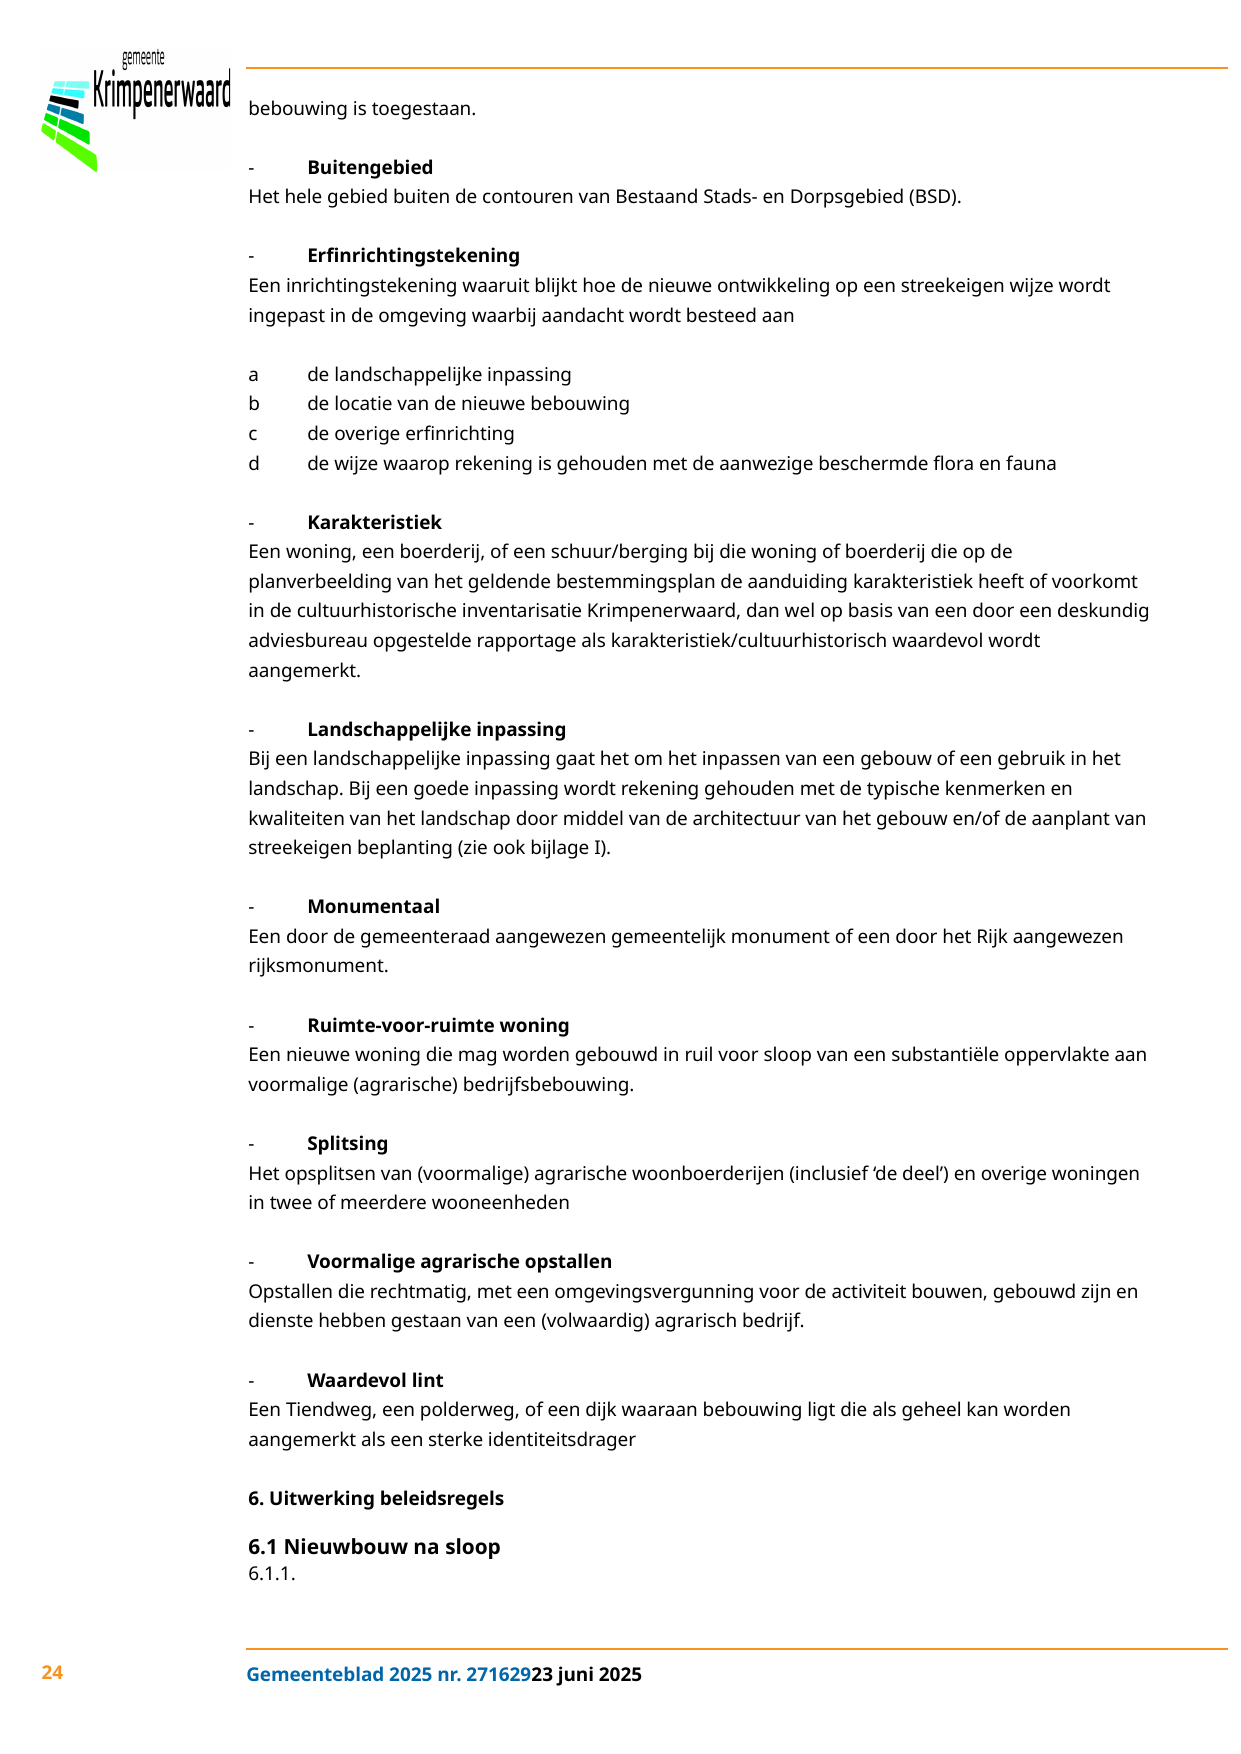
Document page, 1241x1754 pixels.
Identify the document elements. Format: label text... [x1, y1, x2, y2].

list Buitengebied [248, 154, 1152, 180]
list Erfinrichtingstekening [248, 243, 1152, 268]
list de landschappelijke inpassing [248, 361, 1152, 387]
list Ruimte-voor-ruimte woning [248, 1012, 1152, 1038]
text 6.1.1. [248, 1560, 1152, 1586]
list Karakteristiek [248, 509, 1152, 535]
text Een Tiendweg, een polderweg, of een dijk waaraan bebouwing ligt die als geheel kan worden aangemerkt als een sterke identiteitsdrager [248, 1396, 1152, 1452]
text Een woning, een boerderij, of een schuur/berging bij die woning of boerderij die op de planverbeelding van het geldende bestemmingsplan de aanduiding karakteristiek heeft of voorkomt in de cultuurhistorische inventarisatie Krimpenerwaard, dan wel op basis van een door een deskundig adviesbureau opgestelde rapportage als karakteristiek/cultuurhistorisch waardevol wordt aangemerkt. [248, 538, 1152, 683]
text Een nieuwe woning die mag worden gebouwd in ruil voor sloop van een substantiële oppervlakte aan voormalige (agrarische) bedrijfsbebouwing. [248, 1041, 1152, 1097]
text Een door de gemeenteraad aangewezen gemeentelijk monument of een door het Rijk aangewezen rijksmonument. [248, 923, 1152, 978]
text 6.1 Nieuwbouw na sloop [248, 1532, 1152, 1560]
text Bij een landschappelijke inpassing gaat het om het inpassen van een gebouw of een gebruik in het landschap. Bij een goede inpassing wordt rekening gehouden met de typische kenmerken en kwaliteiten van het landschap door middel van de architectuur van het gebouw en/of de aanplant van streekeigen beplanting (zie ook bijlage I). [248, 746, 1152, 860]
list Monumentaal [248, 893, 1152, 919]
list de locatie van de nieuwe bebouwing [248, 391, 1152, 416]
list Voormalige agrarische opstallen [248, 1248, 1152, 1274]
text bebouwing is toegestaan. [248, 95, 1152, 121]
picture [41, 47, 231, 172]
text Het hele gebied buiten de contouren van Bestaand Stads- en Dorpsgebied (BSD). [248, 183, 1152, 209]
list de overige erfinrichting [248, 420, 1152, 446]
text Het opsplitsen van (voormalige) agrarische woonboerderijen (inclusief ‘de deel’) en overige woningen in twee of meerdere wooneenheden [248, 1160, 1152, 1215]
text Opstallen die rechtmatig, met een omgevingsvergunning voor de activiteit bouwen, gebouwd zijn en dienste hebben gestaan van een (volwaardig) agrarisch bedrijf. [248, 1278, 1152, 1333]
text 6. Uitwerking beleidsregels [248, 1485, 1152, 1511]
list Waardevol lint [248, 1367, 1152, 1393]
list Landschappelijke inpassing [248, 716, 1152, 742]
list de wijze waarop rekening is gehouden met de aanwezige beschermde flora en fauna [248, 450, 1152, 476]
text Een inrichtingstekening waaruit blijkt hoe de nieuwe ontwikkeling op een streekeigen wijze wordt ingepast in de omgeving waarbij aandacht wordt besteed aan [248, 272, 1152, 328]
list Splitsing [248, 1130, 1152, 1156]
